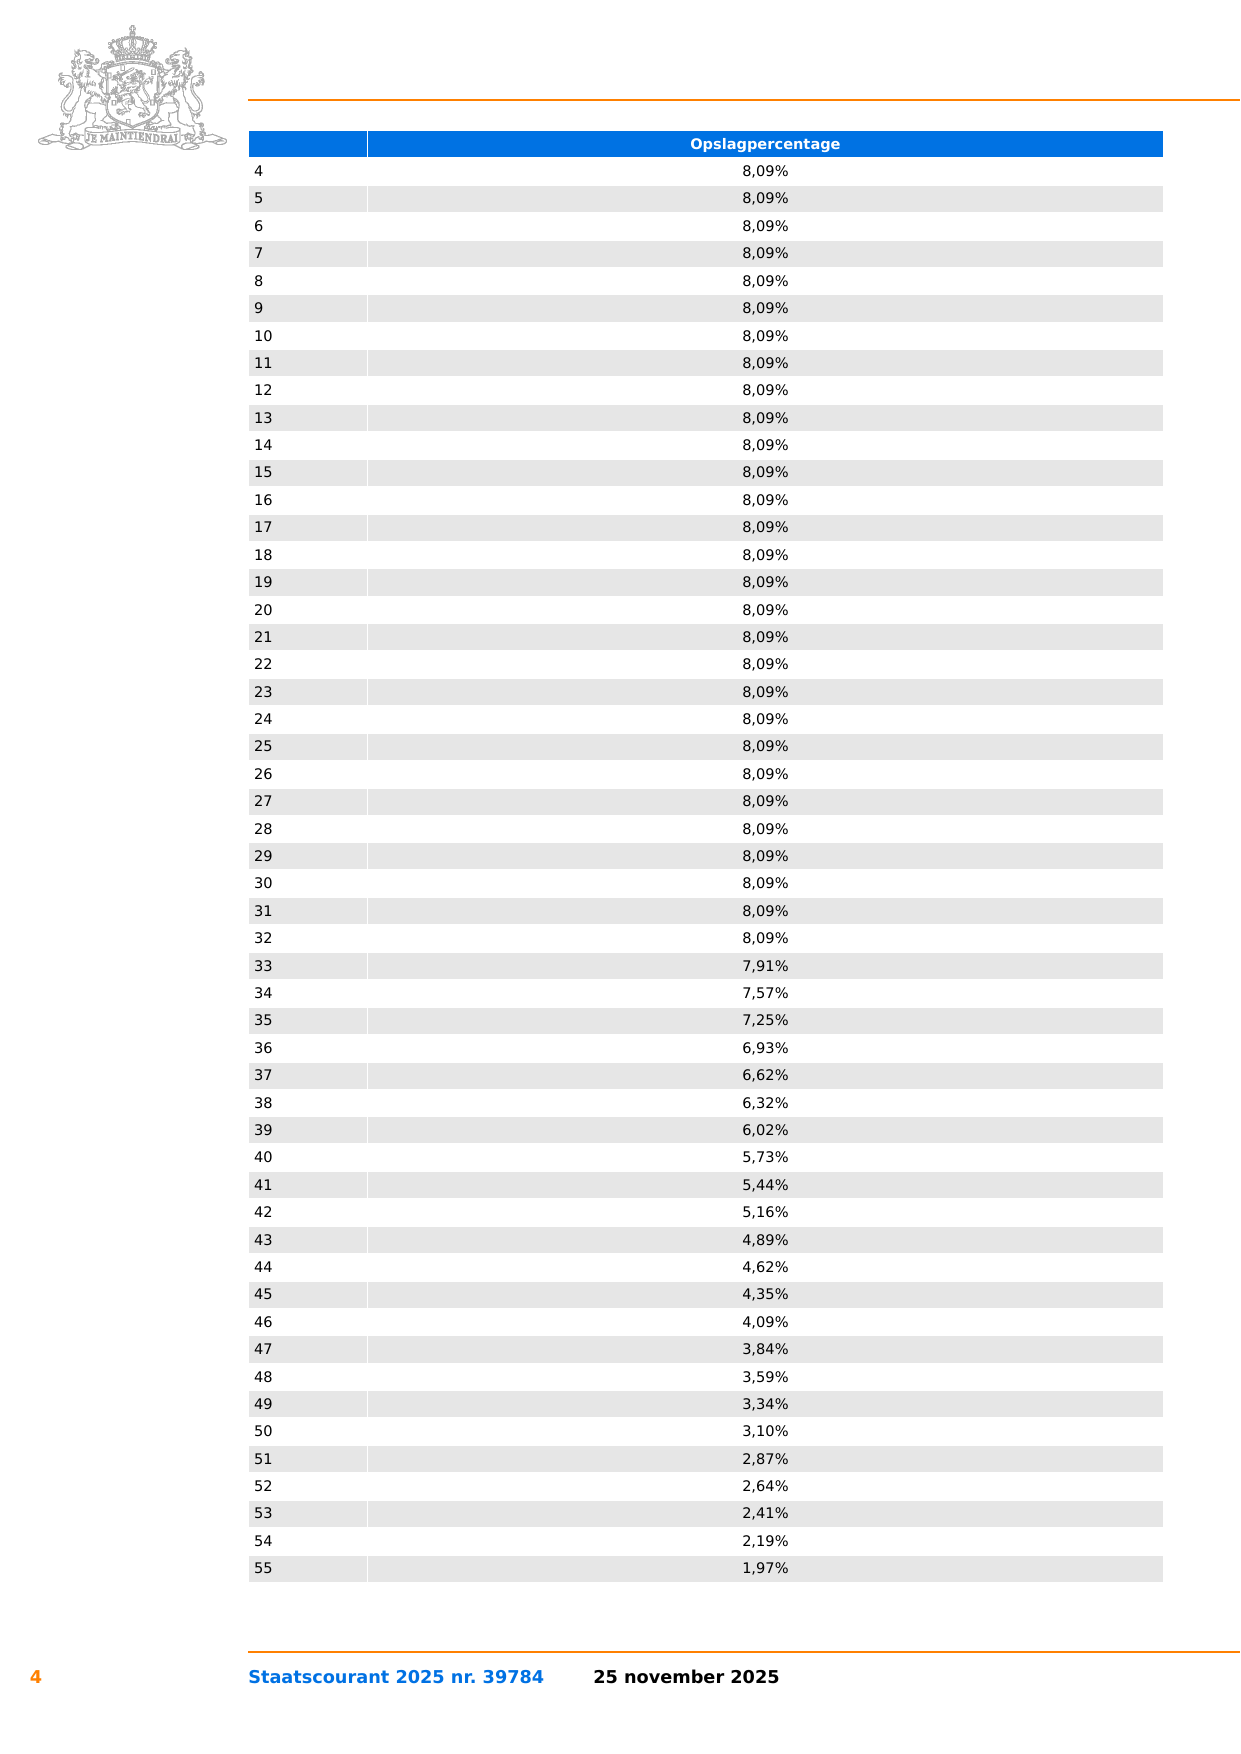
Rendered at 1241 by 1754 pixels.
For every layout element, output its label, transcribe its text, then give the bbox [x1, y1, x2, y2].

table_cell 5,44% [368, 1172, 1163, 1198]
table_cell 4,89% [368, 1227, 1163, 1253]
table_cell 3,84% [368, 1336, 1163, 1363]
table_cell 8,09% [368, 624, 1163, 650]
table_cell 8,09% [368, 816, 1163, 842]
table_cell 8,09% [368, 186, 1163, 212]
table_cell 7,57% [368, 980, 1163, 1007]
table_cell 8,09% [368, 597, 1163, 623]
table_cell 12 [249, 378, 367, 404]
table_cell 32 [249, 925, 367, 952]
table_cell 16 [249, 487, 367, 513]
table_cell 8 [249, 268, 367, 294]
table_cell 8,09% [368, 679, 1163, 705]
table_cell 5,73% [368, 1145, 1163, 1171]
table_header [249, 131, 367, 157]
table_cell 7,25% [368, 1008, 1163, 1034]
table_cell 52 [249, 1473, 367, 1500]
table_cell 8,09% [368, 295, 1163, 322]
table_cell 8,09% [368, 405, 1163, 431]
table_cell 8,09% [368, 241, 1163, 267]
table_cell 51 [249, 1446, 367, 1472]
table_cell 15 [249, 460, 367, 486]
table_cell 8,09% [368, 378, 1163, 404]
table_cell 49 [249, 1391, 367, 1417]
table_cell 36 [249, 1035, 367, 1061]
table_cell 7 [249, 241, 367, 267]
table_cell 1,97% [368, 1556, 1163, 1582]
table_cell 5 [249, 186, 367, 212]
table_cell 8,09% [368, 871, 1163, 897]
table_cell 8,09% [368, 515, 1163, 541]
table_cell 21 [249, 624, 367, 650]
table_cell 47 [249, 1336, 367, 1363]
table_cell 6,93% [368, 1035, 1163, 1061]
table_cell 8,09% [368, 789, 1163, 815]
table_cell 41 [249, 1172, 367, 1198]
table_cell 34 [249, 980, 367, 1007]
table_cell 9 [249, 295, 367, 322]
table_cell 33 [249, 953, 367, 979]
table_cell 39 [249, 1117, 367, 1143]
table_cell 11 [249, 350, 367, 376]
table_cell 2,64% [368, 1473, 1163, 1500]
table_cell 8,09% [368, 213, 1163, 239]
table_cell 25 [249, 734, 367, 760]
table_cell 4,35% [368, 1282, 1163, 1308]
table_cell 8,09% [368, 898, 1163, 924]
table_cell 8,09% [368, 268, 1163, 294]
table_cell 35 [249, 1008, 367, 1034]
table_cell 55 [249, 1556, 367, 1582]
table_cell 8,09% [368, 734, 1163, 760]
table_cell 29 [249, 843, 367, 869]
table_cell 26 [249, 761, 367, 787]
table_cell 8,09% [368, 487, 1163, 513]
table_cell 30 [249, 871, 367, 897]
table_cell 10 [249, 323, 367, 349]
table_cell 3,10% [368, 1419, 1163, 1445]
table_cell 8,09% [368, 651, 1163, 678]
table_cell 8,09% [368, 542, 1163, 568]
table_cell 6,32% [368, 1090, 1163, 1116]
table_cell 8,09% [368, 706, 1163, 733]
table_cell 38 [249, 1090, 367, 1116]
table_cell 8,09% [368, 569, 1163, 596]
table_cell 53 [249, 1501, 367, 1527]
table_cell 37 [249, 1063, 367, 1089]
table_cell 8,09% [368, 323, 1163, 349]
table_cell 2,41% [368, 1501, 1163, 1527]
table_cell 54 [249, 1528, 367, 1554]
table_cell 6 [249, 213, 367, 239]
table_cell 2,19% [368, 1528, 1163, 1554]
table_cell 17 [249, 515, 367, 541]
table_cell 20 [249, 597, 367, 623]
table_cell 48 [249, 1364, 367, 1390]
table_cell 8,09% [368, 761, 1163, 787]
table_cell 42 [249, 1199, 367, 1226]
table_cell 13 [249, 405, 367, 431]
table_cell 28 [249, 816, 367, 842]
table_cell 40 [249, 1145, 367, 1171]
table_cell 22 [249, 651, 367, 678]
table_cell 3,34% [368, 1391, 1163, 1417]
table_cell 3,59% [368, 1364, 1163, 1390]
table_cell 6,62% [368, 1063, 1163, 1089]
table_cell 4,62% [368, 1254, 1163, 1281]
table_cell 8,09% [368, 350, 1163, 376]
table_cell 8,09% [368, 432, 1163, 459]
table_cell 24 [249, 706, 367, 733]
table_cell 18 [249, 542, 367, 568]
table_cell 5,16% [368, 1199, 1163, 1226]
table_cell 23 [249, 679, 367, 705]
table_cell 4 [249, 158, 367, 185]
table_cell 19 [249, 569, 367, 596]
table_cell 8,09% [368, 460, 1163, 486]
table_cell 43 [249, 1227, 367, 1253]
table_cell 8,09% [368, 925, 1163, 952]
table_cell 6,02% [368, 1117, 1163, 1143]
table_cell 46 [249, 1309, 367, 1335]
table_cell 8,09% [368, 843, 1163, 869]
picture [38, 25, 227, 150]
table_cell 44 [249, 1254, 367, 1281]
table_cell 2,87% [368, 1446, 1163, 1472]
table_cell 27 [249, 789, 367, 815]
table_cell 45 [249, 1282, 367, 1308]
table_cell 4,09% [368, 1309, 1163, 1335]
table_cell 31 [249, 898, 367, 924]
table_cell 14 [249, 432, 367, 459]
table_header Opslagpercentage [368, 131, 1163, 157]
table_cell 7,91% [368, 953, 1163, 979]
table_cell 8,09% [368, 158, 1163, 185]
table_cell 50 [249, 1419, 367, 1445]
